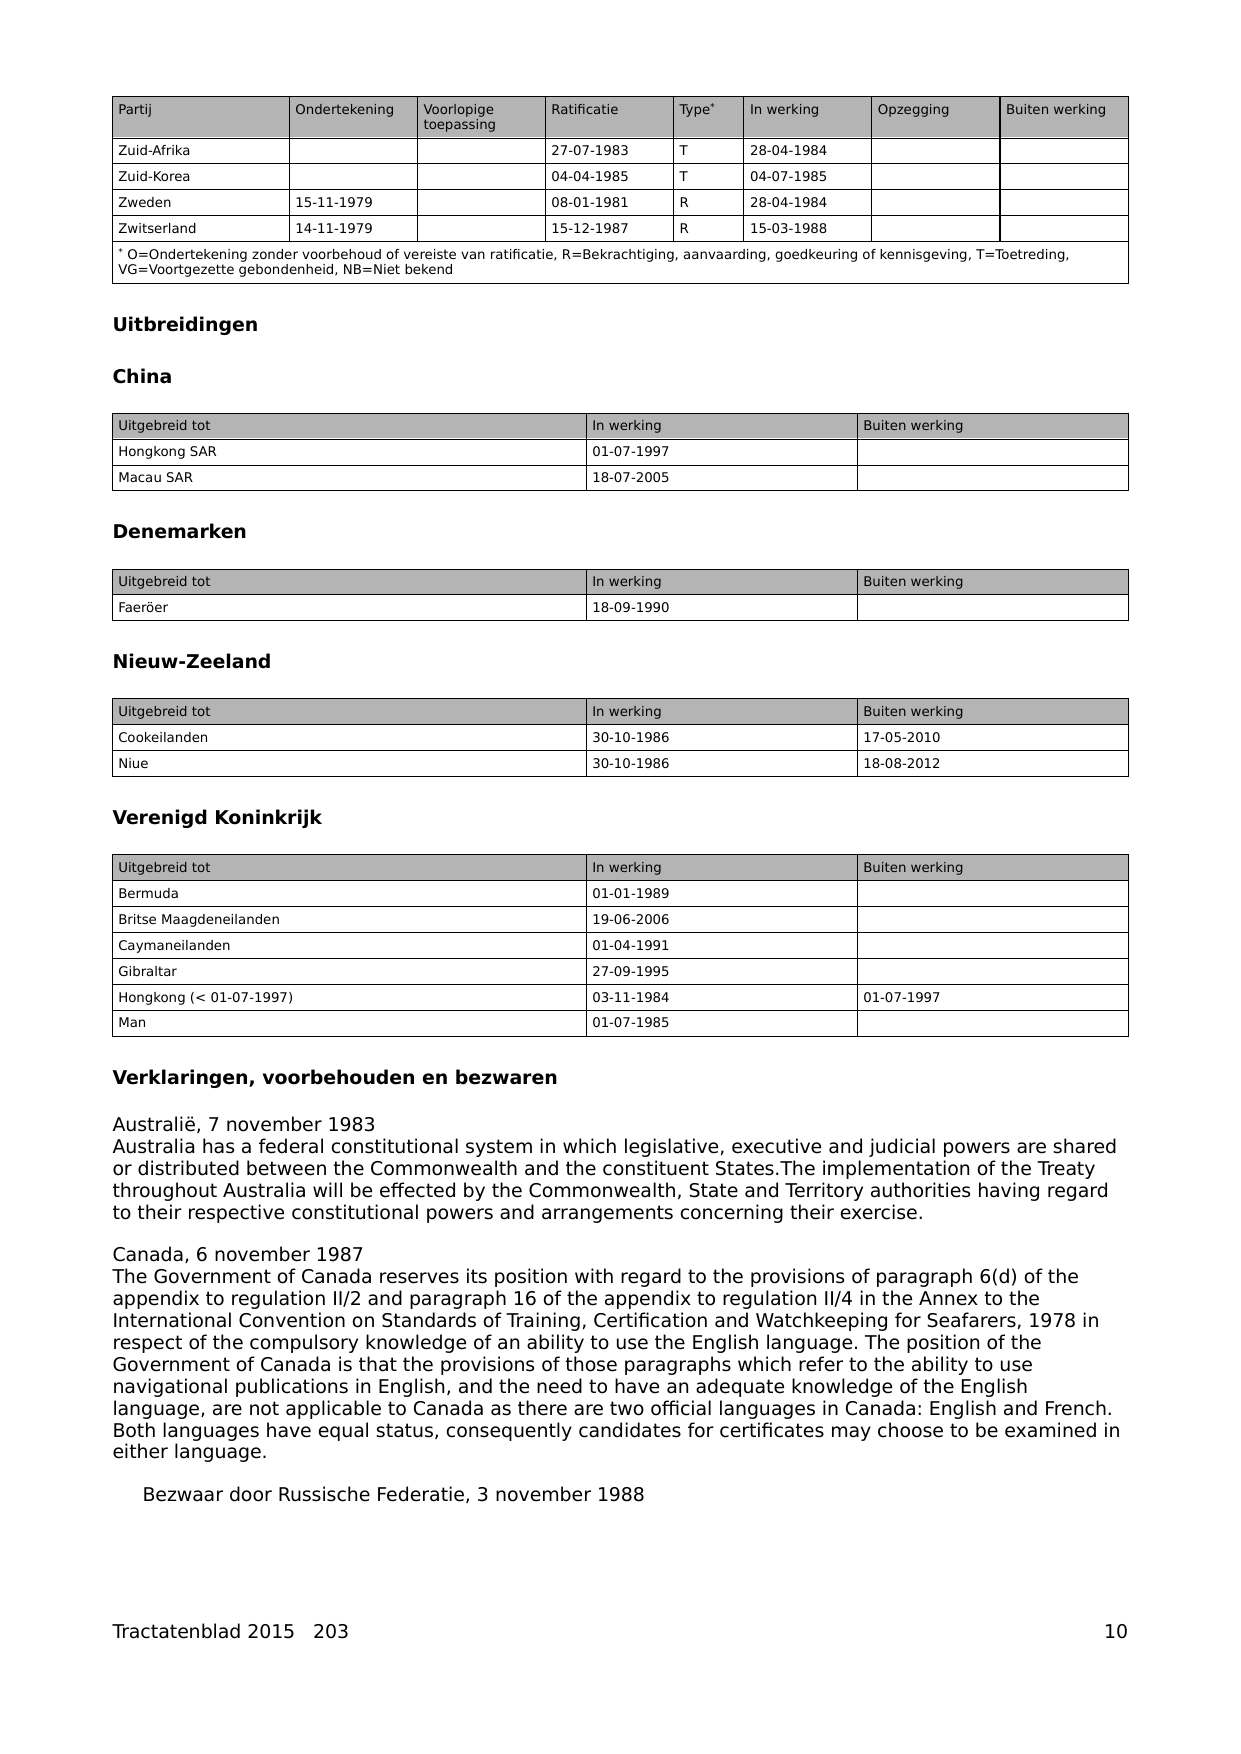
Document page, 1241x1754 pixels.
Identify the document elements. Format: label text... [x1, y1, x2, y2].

table_cell 03-11-1984 [587, 985, 857, 1010]
table_header Uitgebreid tot [113, 570, 586, 594]
table_cell [858, 933, 1128, 958]
table_cell [858, 881, 1128, 906]
table_cell 01-07-1985 [587, 1011, 857, 1036]
table_cell 30-10-1986 [587, 725, 857, 750]
table_header In werking [587, 855, 857, 880]
table_cell Zuid-Afrika [113, 139, 289, 163]
table_cell R [674, 190, 743, 215]
subtitle Verklaringen, voorbehouden en bezwaren [112, 1067, 1128, 1089]
table_cell [858, 907, 1128, 932]
table_cell [418, 164, 545, 189]
table_header Buiten werking [858, 699, 1128, 724]
table_cell Zuid-Korea [113, 164, 289, 189]
table_header Buiten werking [858, 855, 1128, 880]
table_cell [858, 959, 1128, 984]
table_cell 28-04-1984 [744, 190, 871, 215]
table_cell [858, 1011, 1128, 1036]
table_header In werking [744, 97, 871, 137]
table_header Uitgebreid tot [113, 699, 586, 724]
table_cell 01-04-1991 [587, 933, 857, 958]
subtitle Uitbreidingen [112, 314, 1128, 336]
text Australia has a federal constitutional system in which legislative, executive and judicial powers are shared or distributed between the Commonwealth and the constituent States.The implementation of the Treaty throughout Australia will be effected by the Commonwealth, State and Territory authorities having regard to their respective constitutional powers and arrangements concerning their exercise. [112, 1136, 1128, 1224]
table_cell 01-07-1997 [587, 440, 857, 464]
table_cell Zwitserland [113, 216, 289, 241]
table_cell 27-09-1995 [587, 959, 857, 984]
table_header Type* [674, 97, 743, 137]
table_cell 15-03-1988 [744, 216, 871, 241]
table_header In werking [587, 570, 857, 594]
table_cell T [674, 164, 743, 189]
table_header In werking [587, 414, 857, 438]
table_cell 08-01-1981 [546, 190, 673, 215]
table_header Buiten werking [1001, 97, 1128, 137]
table_header Ratificatie [546, 97, 673, 137]
table_header In werking [587, 699, 857, 724]
table_header Partij [113, 97, 289, 137]
table_cell 18-07-2005 [587, 466, 857, 490]
table_header Ondertekening [290, 97, 417, 137]
table_cell 28-04-1984 [744, 139, 871, 163]
table_cell Man [113, 1011, 586, 1036]
table_cell 04-04-1985 [546, 164, 673, 189]
table_cell [1001, 139, 1128, 163]
subtitle Nieuw-Zeeland [112, 651, 1128, 673]
table_header Buiten werking [858, 414, 1128, 438]
table_cell * O=Ondertekening zonder voorbehoud of vereiste van ratificatie, R=Bekrachtiging, aanvaarding, goedkeuring of kennisgeving, T=Toetreding, VG=Voortgezette gebondenheid, NB=Niet bekend [113, 242, 1128, 283]
table_cell 17-05-2010 [858, 725, 1128, 750]
table_cell [858, 466, 1128, 490]
table_header Opzegging [872, 97, 999, 137]
table_cell T [674, 139, 743, 163]
table_cell 15-11-1979 [290, 190, 417, 215]
table_header Voorlopige toepassing [418, 97, 545, 137]
table_cell [290, 139, 417, 163]
subtitle China [112, 366, 1128, 388]
table_cell 01-01-1989 [587, 881, 857, 906]
table_cell R [674, 216, 743, 241]
table_cell 04-07-1985 [744, 164, 871, 189]
table_cell Macau SAR [113, 466, 586, 490]
table_cell [858, 595, 1128, 620]
table_cell [1001, 190, 1128, 215]
table_cell Faeröer [113, 595, 586, 620]
table_cell 19-06-2006 [587, 907, 857, 932]
table_cell [858, 440, 1128, 464]
table_cell [872, 190, 999, 215]
table_cell Britse Maagdeneilanden [113, 907, 586, 932]
table_cell Cookeilanden [113, 725, 586, 750]
table_cell 01-07-1997 [858, 985, 1128, 1010]
table_cell 18-09-1990 [587, 595, 857, 620]
table_cell [872, 216, 999, 241]
text Bezwaar door Russische Federatie, 3 november 1988 [142, 1483, 1128, 1505]
table_cell 14-11-1979 [290, 216, 417, 241]
table_header Uitgebreid tot [113, 414, 586, 438]
table_cell [418, 190, 545, 215]
table_cell Gibraltar [113, 959, 586, 984]
table_cell Bermuda [113, 881, 586, 906]
subtitle Denemarken [112, 521, 1128, 543]
table_cell [418, 139, 545, 163]
table_cell [1001, 164, 1128, 189]
table_cell [290, 164, 417, 189]
text Australië, 7 november 1983 [112, 1114, 1128, 1136]
subtitle Verenigd Koninkrijk [112, 807, 1128, 829]
table_cell 15-12-1987 [546, 216, 673, 241]
table_cell Hongkong SAR [113, 440, 586, 464]
table_cell Zweden [113, 190, 289, 215]
text The Government of Canada reserves its position with regard to the provisions of paragraph 6(d) of the appendix to regulation II/2 and paragraph 16 of the appendix to regulation II/4 in the Annex to the International Convention on Standards of Training, Certification and Watchkeeping for Seafarers, 1978 in respect of the compulsory knowledge of an ability to use the English language. The position of the Government of Canada is that the provisions of those paragraphs which refer to the ability to use navigational publications in English, and the need to have an adequate knowledge of the English language, are not applicable to Canada as there are two official languages in Canada: English and French. Both languages have equal status, consequently candidates for certificates may choose to be examined in either language. [112, 1266, 1128, 1463]
table_cell [872, 139, 999, 163]
table_cell [1001, 216, 1128, 241]
table_cell Hongkong (< 01-07-1997) [113, 985, 586, 1010]
table_cell 18-08-2012 [858, 751, 1128, 776]
table_cell 30-10-1986 [587, 751, 857, 776]
table_cell [418, 216, 545, 241]
table_cell Caymaneilanden [113, 933, 586, 958]
table_cell [872, 164, 999, 189]
table_header Buiten werking [858, 570, 1128, 594]
table_cell Niue [113, 751, 586, 776]
table_cell 27-07-1983 [546, 139, 673, 163]
text Canada, 6 november 1987 [112, 1244, 1128, 1266]
table_header Uitgebreid tot [113, 855, 586, 880]
